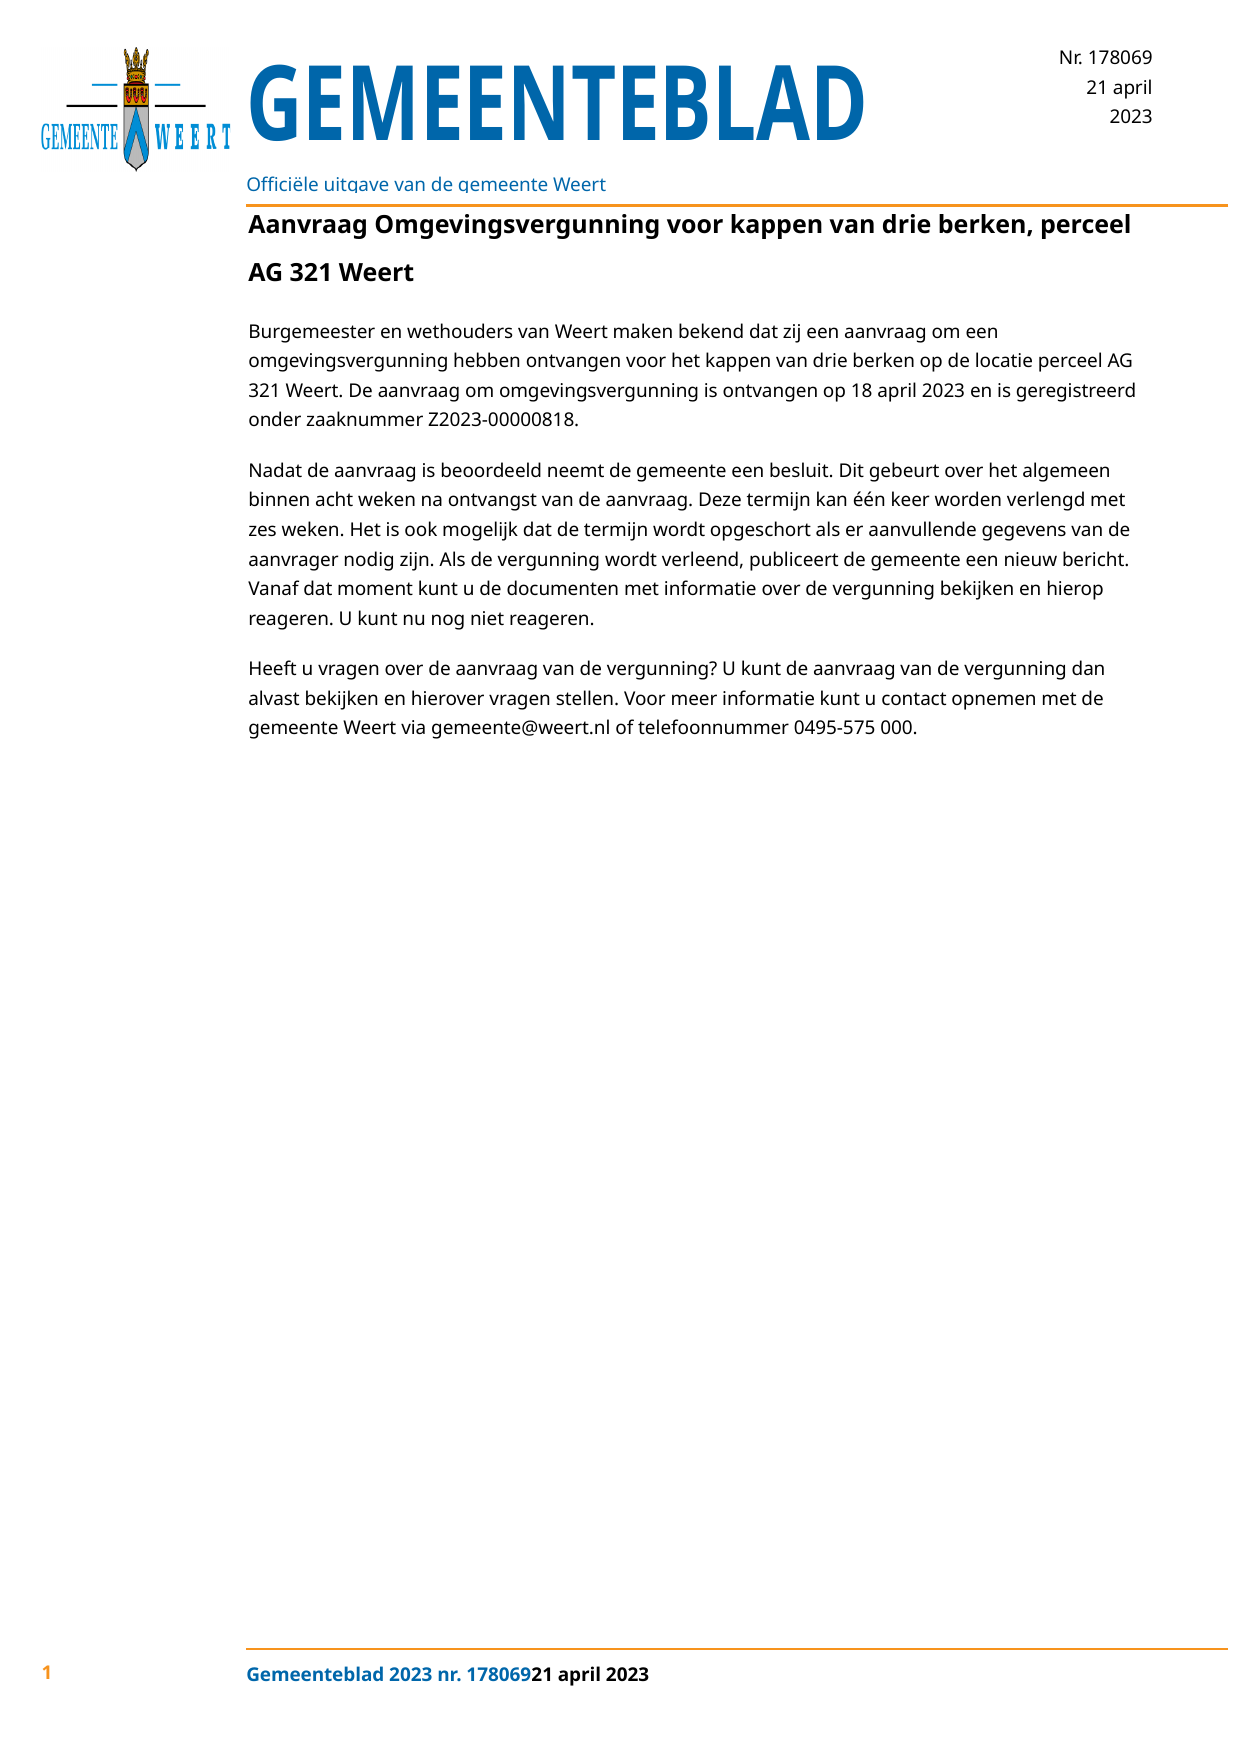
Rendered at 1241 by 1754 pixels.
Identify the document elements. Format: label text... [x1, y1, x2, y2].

text Nadat de aanvraag is beoordeeld neemt de gemeente een besluit. Dit gebeurt over het algemeen binnen acht weken na ontvangst van de aanvraag. Deze termijn kan één keer worden verlengd met zes weken. Het is ook mogelijk dat de termijn wordt opgeschort als er aanvullende gegevens van de aanvrager nodig zijn. Als de vergunning wordt verleend, publiceert de gemeente een nieuw bericht. Vanaf dat moment kunt u de documenten met informatie over de vergunning bekijken en hierop reageren. U kunt nu nog niet reageren. [248, 457, 1152, 631]
picture [41, 47, 231, 172]
text Aanvraag Omgevingsvergunning voor kappen van drie berken, perceel AG 321 Weert [248, 207, 1152, 288]
text Burgemeester en wethouders van Weert maken bekend dat zij een aanvraag om een omgevingsvergunning hebben ontvangen voor het kappen van drie berken op de locatie perceel AG 321 Weert. De aanvraag om omgevingsvergunning is ontvangen op 18 april 2023 en is geregistreerd onder zaaknummer Z2023-00000818. [248, 318, 1152, 432]
text Heeft u vragen over de aanvraag van de vergunning? U kunt de aanvraag van de vergunning dan alvast bekijken en hierover vragen stellen. Voor meer informatie kunt u contact opnemen met de gemeente Weert via gemeente@weert.nl of telefoonnummer 0495-575 000. [248, 655, 1152, 740]
